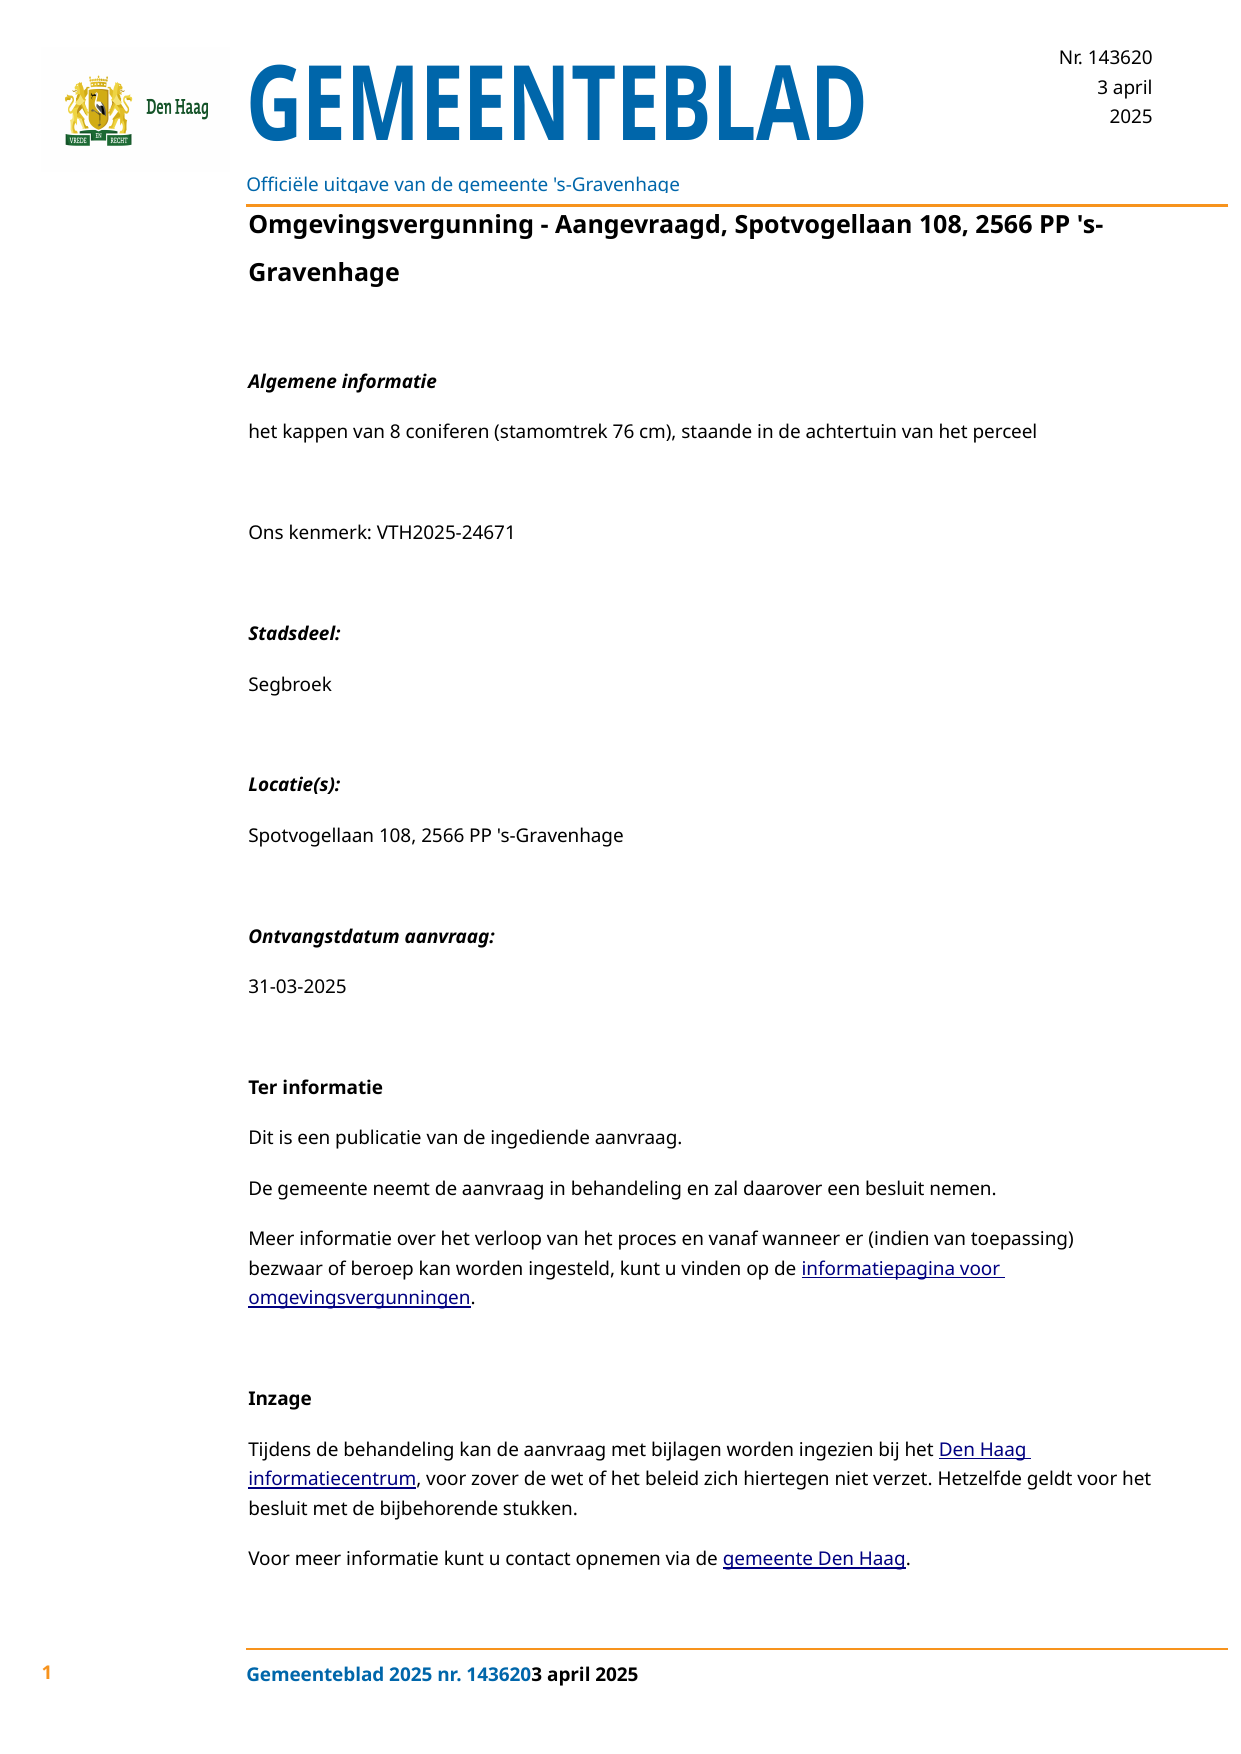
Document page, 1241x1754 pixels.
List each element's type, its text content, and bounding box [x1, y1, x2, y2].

text Omgevingsvergunning - Aangevraagd, Spotvogellaan 108, 2566 PP 's-Gravenhage [248, 207, 1152, 288]
text Tijdens de behandeling kan de aanvraag met bijlagen worden ingezien bij het Den Haag informatiecentrum, voor zover de wet of het beleid zich hiertegen niet verzet. Hetzelfde geldt voor het besluit met de bijbehorende stukken. [248, 1436, 1152, 1521]
text Inzage [248, 1385, 1152, 1411]
text het kappen van 8 coniferen (stamomtrek 76 cm), staande in de achtertuin van het perceel [248, 419, 1152, 444]
text Dit is een publicatie van de ingediende aanvraag. [248, 1124, 1152, 1150]
text Ontvangstdatum aanvraag: [248, 923, 1152, 949]
text Locatie(s): [248, 772, 1152, 797]
text De gemeente neemt de aanvraag in behandeling en zal daarover een besluit nemen. [248, 1175, 1152, 1201]
text Meer informatie over het verloop van het proces en vanaf wanneer er (indien van toepassing) bezwaar of beroep kan worden ingesteld, kunt u vinden op de informatiepagina voor omgevingsvergunningen. [248, 1225, 1152, 1310]
text Ons kenmerk: VTH2025-24671 [248, 519, 1152, 545]
text Segbroek [248, 671, 1152, 697]
text Algemene informatie [248, 368, 1152, 394]
text 31-03-2025 [248, 973, 1152, 999]
text Spotvogellaan 108, 2566 PP 's-Gravenhage [248, 822, 1152, 848]
text Ter informatie [248, 1074, 1152, 1100]
text Stadsdeel: [248, 620, 1152, 646]
text Voor meer informatie kunt u contact opnemen via de gemeente Den Haag. [248, 1545, 1152, 1571]
picture [41, 47, 231, 172]
